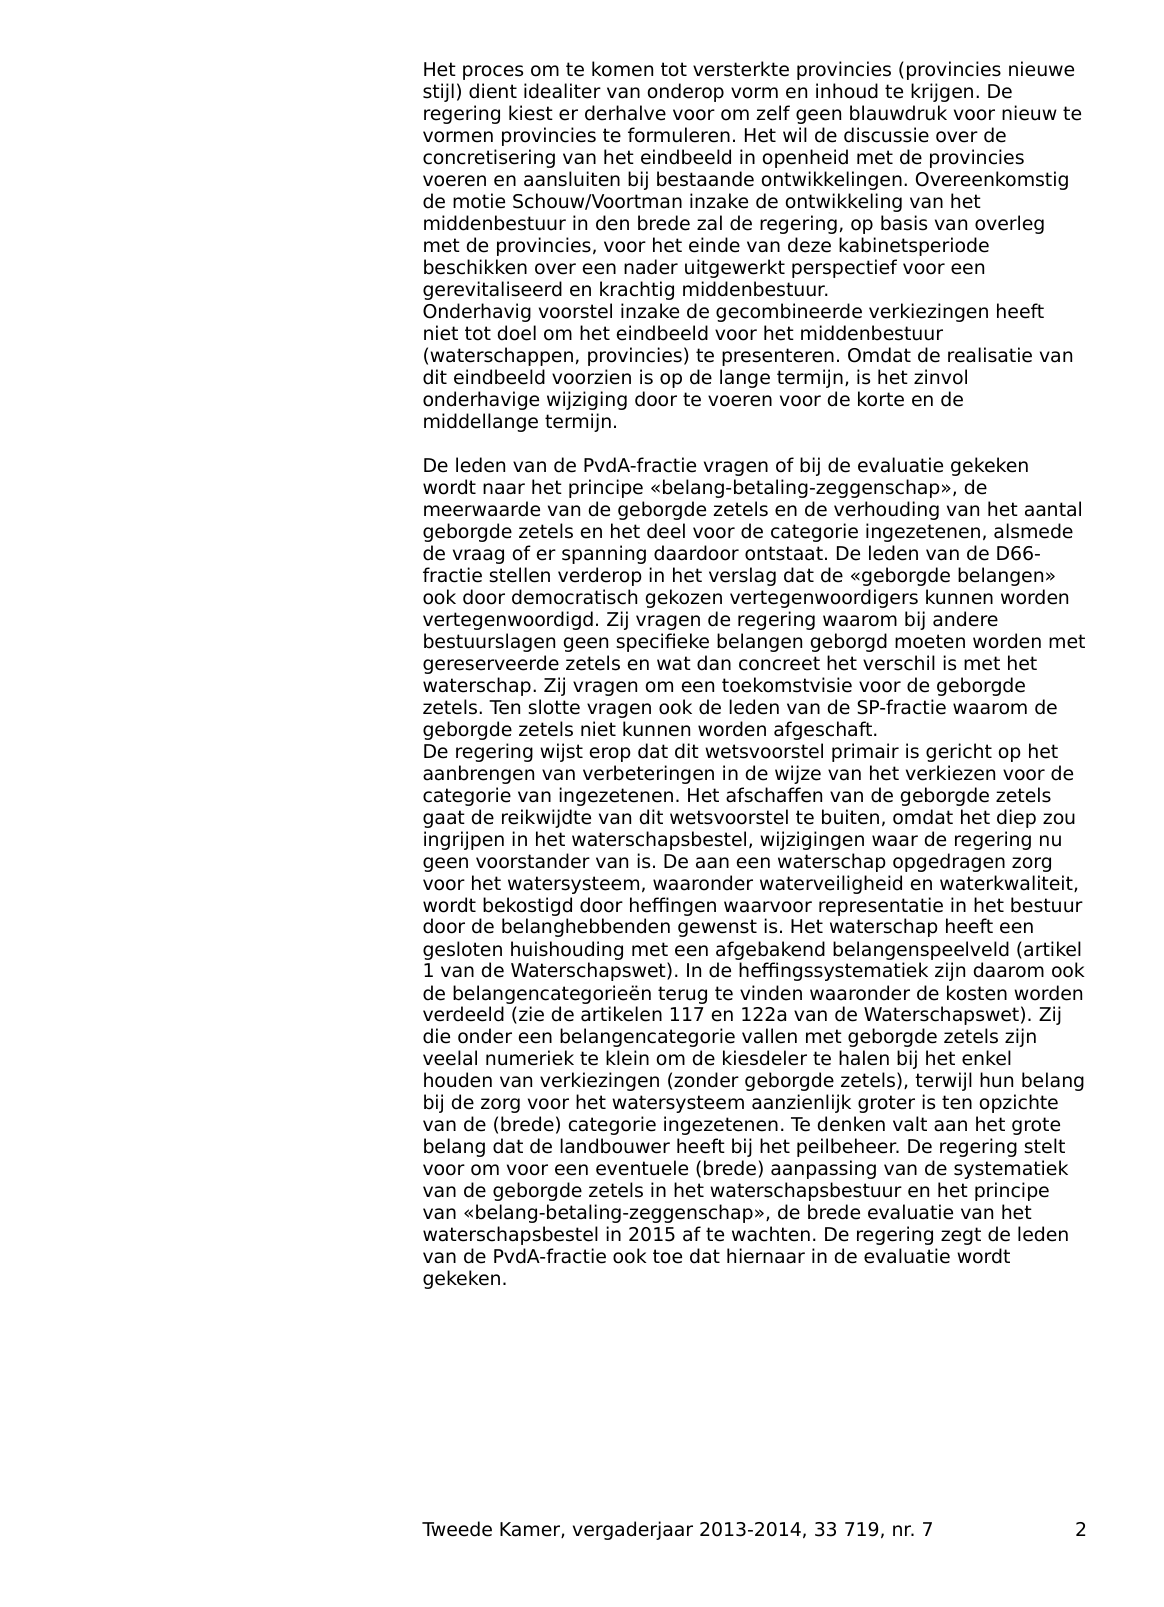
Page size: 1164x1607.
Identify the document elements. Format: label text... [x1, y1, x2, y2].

text De regering wijst erop dat dit wetsvoorstel primair is gericht op het aanbrengen van verbeteringen in de wijze van het verkiezen voor de categorie van ingezetenen. Het afschaffen van de geborgde zetels gaat de reikwijdte van dit wetsvoorstel te buiten, omdat het diep zou ingrijpen in het waterschapsbestel, wijzigingen waar de regering nu geen voorstander van is. De aan een waterschap opgedragen zorg voor het watersysteem, waaronder waterveiligheid en waterkwaliteit, wordt bekostigd door heffingen waarvoor representatie in het bestuur door de belanghebbenden gewenst is. Het waterschap heeft een gesloten huishouding met een afgebakend belangenspeelveld (artikel 1 van de Waterschapswet). In de heffingssystematiek zijn daarom ook de belangencategorieën terug te vinden waaronder de kosten worden verdeeld (zie de artikelen 117 en 122a van de Waterschapswet). Zij die onder een belangencategorie vallen met geborgde zetels zijn veelal numeriek te klein om de kiesdeler te halen bij het enkel houden van verkiezingen (zonder geborgde zetels), terwijl hun belang bij de zorg voor het watersysteem aanzienlijk groter is ten opzichte van de (brede) categorie ingezetenen. Te denken valt aan het grote belang dat de landbouwer heeft bij het peilbeheer. De regering stelt voor om voor een eventuele (brede) aanpassing van de systematiek van de geborgde zetels in het waterschapsbestuur en het principe van «belang-betaling-zeggenschap», de brede evaluatie van het waterschapsbestel in 2015 af te wachten. De regering zegt de leden van de PvdA-fractie ook toe dat hiernaar in de evaluatie wordt gekeken. [422, 741, 1087, 1290]
text Onderhavig voorstel inzake de gecombineerde verkiezingen heeft niet tot doel om het eindbeeld voor het middenbestuur (waterschappen, provincies) te presenteren. Omdat de realisatie van dit eindbeeld voorzien is op de lange termijn, is het zinvol onderhavige wijziging door te voeren voor de korte en de middellange termijn. [422, 301, 1087, 433]
text De leden van de PvdA-fractie vragen of bij de evaluatie gekeken wordt naar het principe «belang-betaling-zeggenschap», de meerwaarde van de geborgde zetels en de verhouding van het aantal geborgde zetels en het deel voor de categorie ingezetenen, alsmede de vraag of er spanning daardoor ontstaat. De leden van de D66-fractie stellen verderop in het verslag dat de «geborgde belangen» ook door democratisch gekozen vertegenwoordigers kunnen worden vertegenwoordigd. Zij vragen de regering waarom bij andere bestuurslagen geen specifieke belangen geborgd moeten worden met gereserveerde zetels en wat dan concreet het verschil is met het waterschap. Zij vragen om een toekomstvisie voor de geborgde zetels. Ten slotte vragen ook de leden van de SP-fractie waarom de geborgde zetels niet kunnen worden afgeschaft. [422, 455, 1087, 741]
text Het proces om te komen tot versterkte provincies (provincies nieuwe stijl) dient idealiter van onderop vorm en inhoud te krijgen. De regering kiest er derhalve voor om zelf geen blauwdruk voor nieuw te vormen provincies te formuleren. Het wil de discussie over de concretisering van het eindbeeld in openheid met de provincies voeren en aansluiten bij bestaande ontwikkelingen. Overeenkomstig de motie Schouw/Voortman inzake de ontwikkeling van het middenbestuur in den brede zal de regering, op basis van overleg met de provincies, voor het einde van deze kabinetsperiode beschikken over een nader uitgewerkt perspectief voor een gerevitaliseerd en krachtig middenbestuur. [422, 59, 1087, 301]
